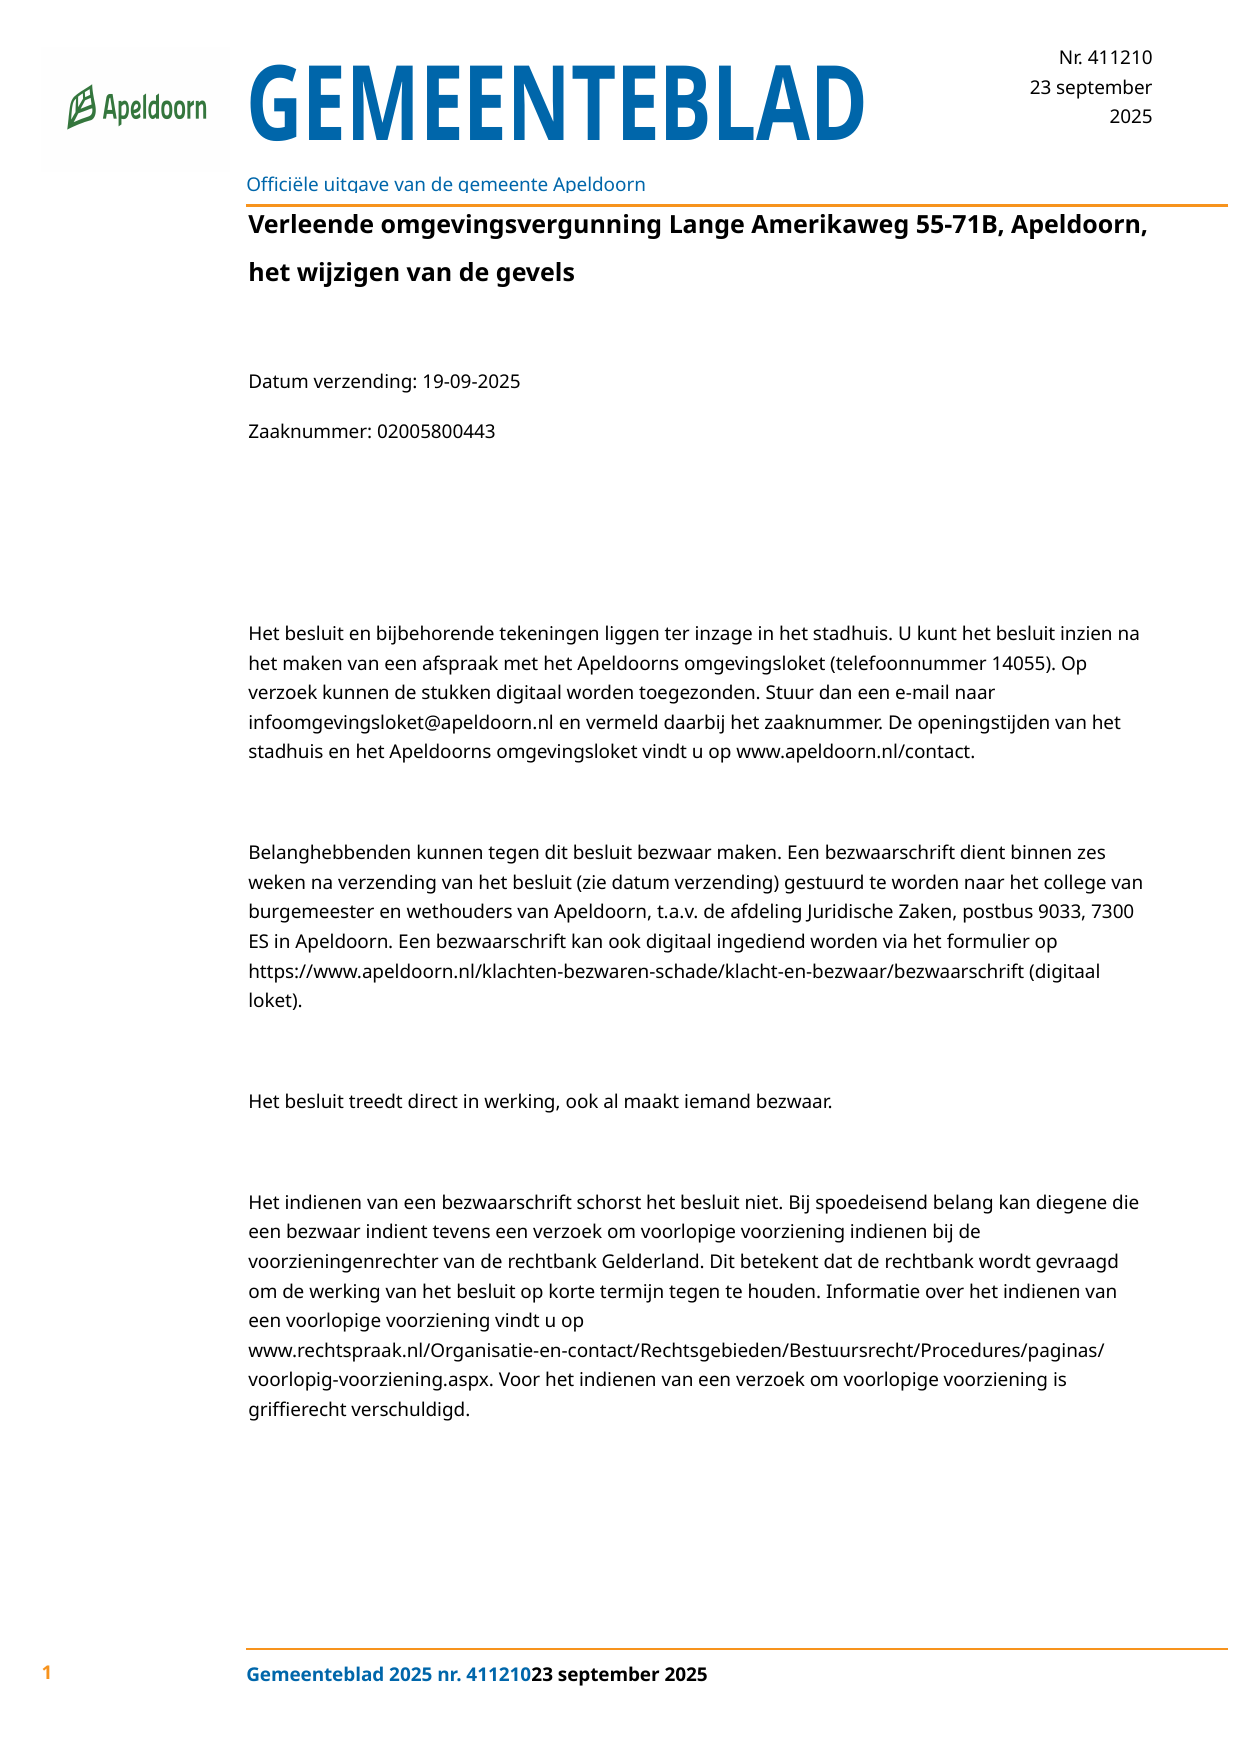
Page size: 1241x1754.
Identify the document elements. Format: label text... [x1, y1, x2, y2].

text Verleende omgevingsvergunning Lange Amerikaweg 55-71B, Apeldoorn, het wijzigen van de gevels [248, 207, 1152, 288]
text Zaaknummer: 02005800443 [248, 419, 1152, 444]
text Belanghebbenden kunnen tegen dit besluit bezwaar maken. Een bezwaarschrift dient binnen zes weken na verzending van het besluit (zie datum verzending) gestuurd te worden naar het college van burgemeester en wethouders van Apeldoorn, t.a.v. de afdeling Juridische Zaken, postbus 9033, 7300 ES in Apeldoorn. Een bezwaarschrift kan ook digitaal ingediend worden via het formulier op https://www.apeldoorn.nl/klachten-bezwaren-schade/klacht-en-bezwaar/bezwaarschrift (digitaal loket). [248, 839, 1152, 1013]
text Het indienen van een bezwaarschrift schorst het besluit niet. Bij spoedeisend belang kan diegene die een bezwaar indient tevens een verzoek om voorlopige voorziening indienen bij de voorzieningenrechter van de rechtbank Gelderland. Dit betekent dat de rechtbank wordt gevraagd om de werking van het besluit op korte termijn tegen te houden. Informatie over het indienen van een voorlopige voorziening vindt u op www.rechtspraak.nl/Organisatie-en-contact/Rechtsgebieden/Bestuursrecht/Procedures/paginas/voorlopig-voorziening.aspx. Voor het indienen van een verzoek om voorlopige voorziening is griffierecht verschuldigd. [248, 1189, 1152, 1422]
picture [41, 47, 231, 172]
text Het besluit en bijbehorende tekeningen liggen ter inzage in het stadhuis. U kunt het besluit inzien na het maken van een afspraak met het Apeldoorns omgevingsloket (telefoonnummer 14055). Op verzoek kunnen de stukken digitaal worden toegezonden. Stuur dan een e-mail naar infoomgevingsloket@apeldoorn.nl en vermeld daarbij het zaaknummer. De openingstijden van het stadhuis en het Apeldoorns omgevingsloket vindt u op www.apeldoorn.nl/contact. [248, 620, 1152, 764]
text Datum verzending: 19-09-2025 [248, 368, 1152, 394]
text Het besluit treedt direct in werking, ook al maakt iemand bezwaar. [248, 1088, 1152, 1114]
